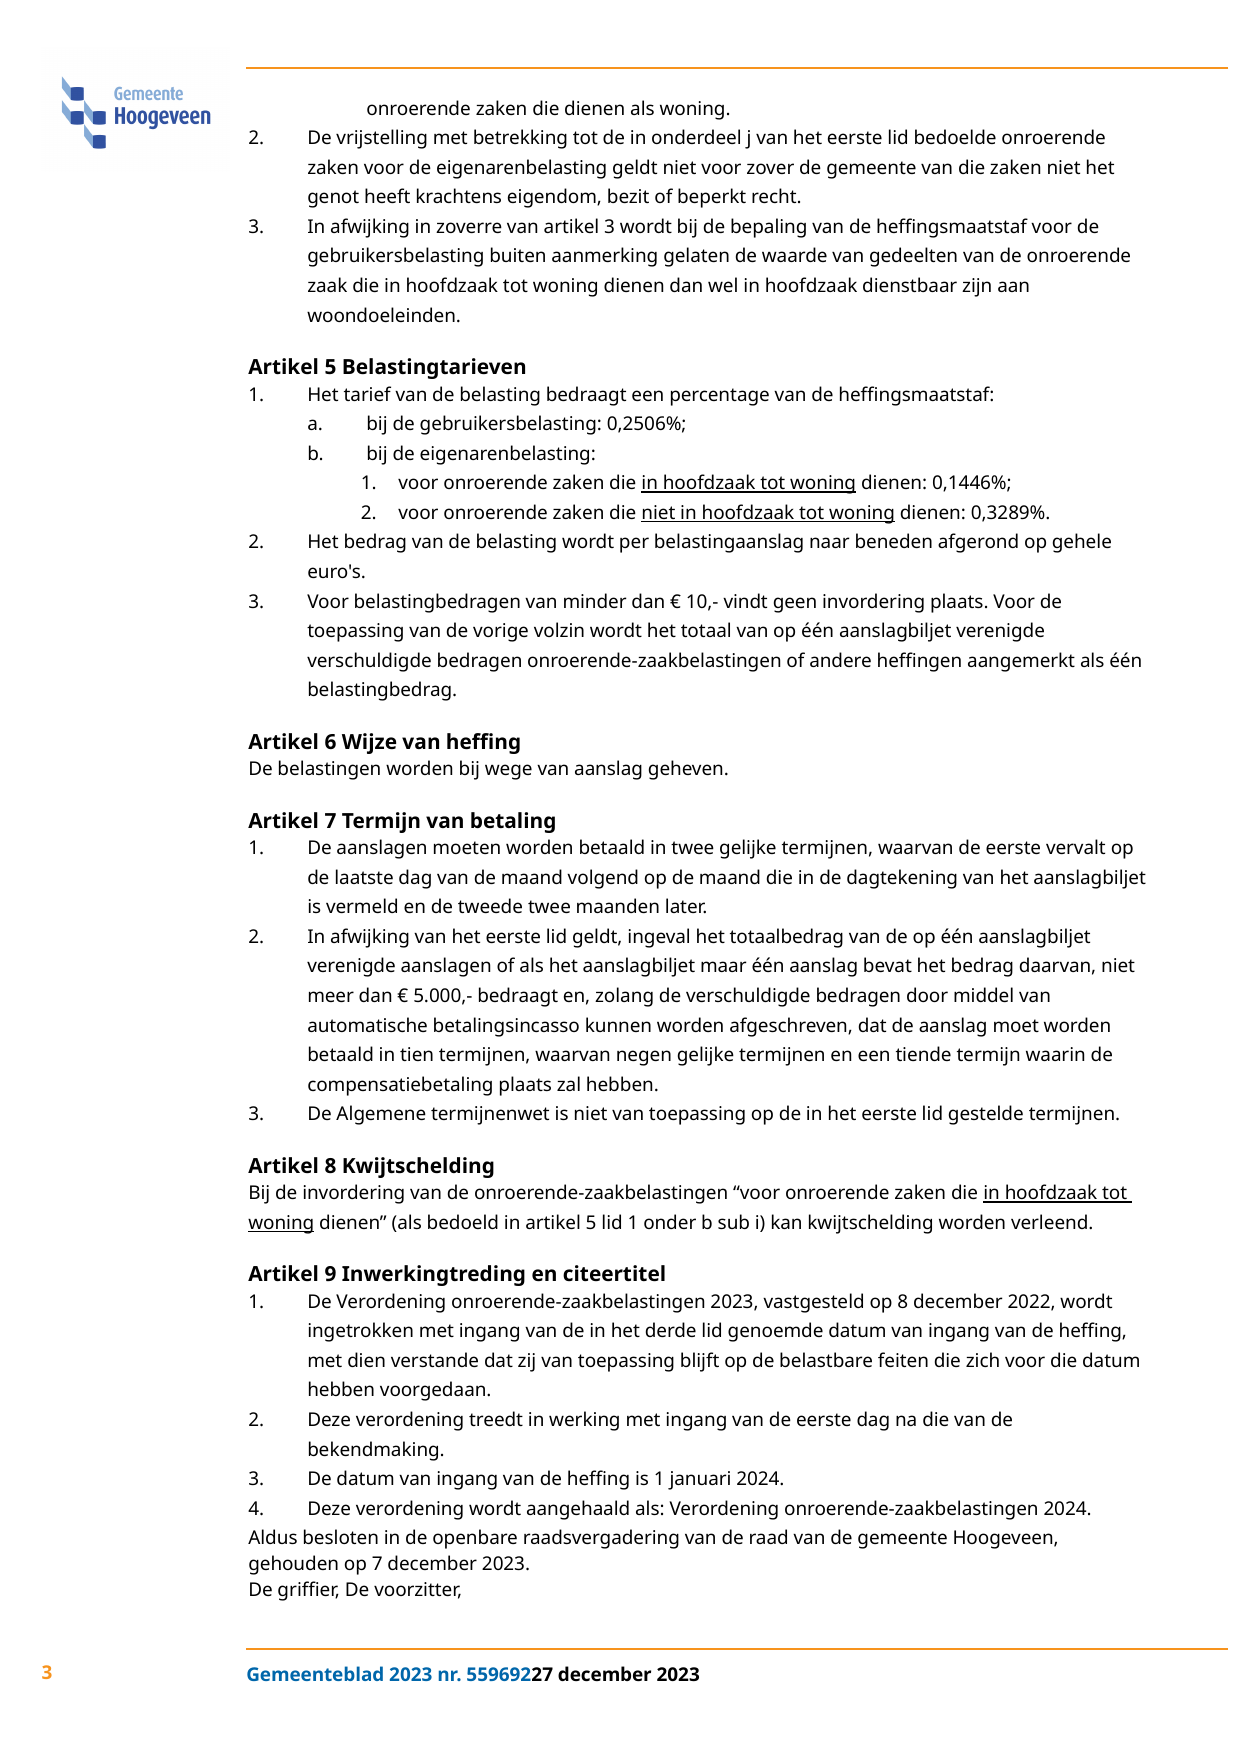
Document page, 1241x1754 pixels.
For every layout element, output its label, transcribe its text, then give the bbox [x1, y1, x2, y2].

list bij de eigenarenbelasting: [307, 440, 1152, 466]
list Deze verordening treedt in werking met ingang van de eerste dag na die van de bekendmaking. [248, 1406, 1152, 1461]
list bij de gebruikersbelasting: 0,2506%; [307, 410, 1152, 436]
list De Verordening onroerende-zaakbelastingen 2023, vastgesteld op 8 december 2022, wordt ingetrokken met ingang van de in het derde lid genoemde datum van ingang van de heffing, met dien verstande dat zij van toepassing blijft op de belastbare feiten die zich voor die datum hebben voorgedaan. [248, 1288, 1152, 1402]
text Artikel 8 Kwijtschelding [248, 1151, 1152, 1179]
text Aldus besloten in de openbare raadsvergadering van de raad van de gemeente Hoogeveen, gehouden op 7 december 2023. [248, 1524, 1152, 1576]
text Artikel 5 Belastingtarieven [248, 352, 1152, 381]
list De datum van ingang van de heffing is 1 januari 2024. [248, 1465, 1152, 1491]
list onroerende zaken die dienen als woning. [307, 95, 1152, 121]
text Artikel 9 Inwerkingtreding en citeertitel [248, 1259, 1152, 1288]
list De Algemene termijnenwet is niet van toepassing op de in het eerste lid gestelde termijnen. [248, 1101, 1152, 1126]
list voor onroerende zaken die niet in hoofdzaak tot woning dienen: 0,3289%. [361, 499, 1152, 525]
text Artikel 7 Termijn van betaling [248, 806, 1152, 834]
list voor onroerende zaken die in hoofdzaak tot woning dienen: 0,1446%; [361, 469, 1152, 495]
list In afwijking van het eerste lid geldt, ingeval het totaalbedrag van de op één aanslagbiljet verenigde aanslagen of als het aanslagbiljet maar één aanslag bevat het bedrag daarvan, niet meer dan € 5.000,- bedraagt en, zolang de verschuldigde bedragen door middel van automatische betalingsincasso kunnen worden afgeschreven, dat de aanslag moet worden betaald in tien termijnen, waarvan negen gelijke termijnen en een tiende termijn waarin de compensatiebetaling plaats zal hebben. [248, 923, 1152, 1097]
list Het bedrag van de belasting wordt per belastingaanslag naar beneden afgerond op gehele euro's. [248, 529, 1152, 584]
list Voor belastingbedragen van minder dan € 10,- vindt geen invordering plaats. Voor de toepassing van de vorige volzin wordt het totaal van op één aanslagbiljet verenigde verschuldigde bedragen onroerende-zaakbelastingen of andere heffingen aangemerkt als één belastingbedrag. [248, 588, 1152, 702]
list In afwijking in zoverre van artikel 3 wordt bij de bepaling van de heffingsmaatstaf voor de gebruikersbelasting buiten aanmerking gelaten de waarde van gedeelten van de onroerende zaak die in hoofdzaak tot woning dienen dan wel in hoofdzaak dienstbaar zijn aan woondoeleinden. [248, 213, 1152, 328]
text De belastingen worden bij wege van aanslag geheven. [248, 755, 1152, 781]
text Artikel 6 Wijze van heffing [248, 727, 1152, 755]
text Bij de invordering van de onroerende-zaakbelastingen “voor onroerende zaken die in hoofdzaak tot woning dienen” (als bedoeld in artikel 5 lid 1 onder b sub i) kan kwijtschelding worden verleend. [248, 1179, 1152, 1235]
list De aanslagen moeten worden betaald in twee gelijke termijnen, waarvan de eerste vervalt op de laatste dag van de maand volgend op de maand die in de dagtekening van het aanslagbiljet is vermeld en de tweede twee maanden later. [248, 834, 1152, 919]
list Deze verordening wordt aangehaald als: Verordening onroerende-zaakbelastingen 2024. [248, 1495, 1152, 1521]
list Het tarief van de belasting bedraagt een percentage van de heffingsmaatstaf: [248, 381, 1152, 406]
list De vrijstelling met betrekking tot de in onderdeel j van het eerste lid bedoelde onroerende zaken voor de eigenarenbelasting geldt niet voor zover de gemeente van die zaken niet het genot heeft krachtens eigendom, bezit of beperkt recht. [248, 124, 1152, 209]
text De griffier, De voorzitter, [248, 1576, 1152, 1602]
picture [41, 47, 231, 172]
